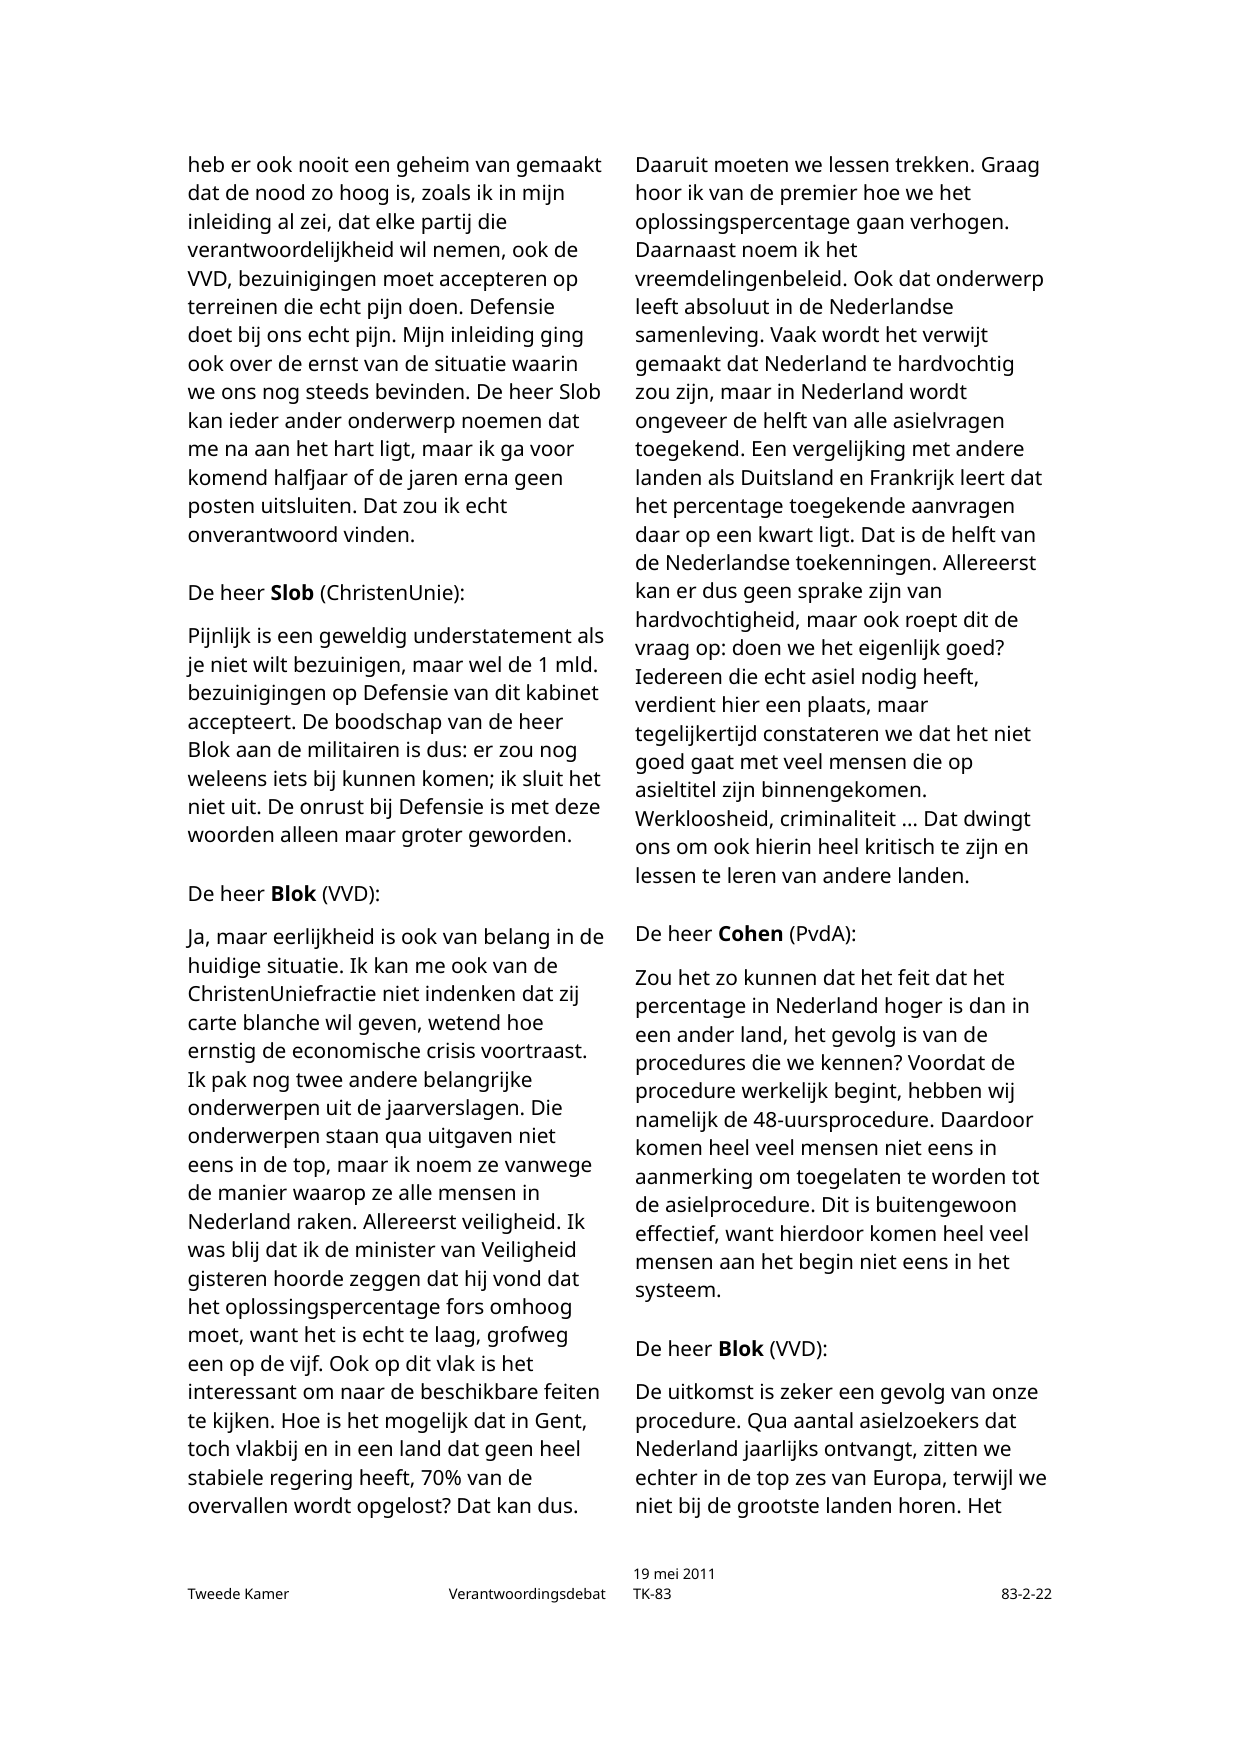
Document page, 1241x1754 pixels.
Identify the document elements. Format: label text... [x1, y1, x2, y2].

text De uitkomst is zeker een gevolg van onze procedure. Qua aantal asielzoekers dat Nederland jaarlijks ontvangt, zitten we echter in de top zes van Europa, terwijl we niet bij de grootste landen horen. Het [635, 1377, 1053, 1520]
text De heer Blok (VVD): [187, 879, 605, 907]
text Daarnaast noem ik het vreemdelingenbeleid. Ook dat onderwerp leeft absoluut in de Nederlandse samenleving. Vaak wordt het verwijt gemaakt dat Nederland te hardvochtig zou zijn, maar in Nederland wordt ongeveer de helft van alle asielvragen toegekend. Een vergelijking met andere landen als Duitsland en Frankrijk leert dat het percentage toegekende aanvragen daar op een kwart ligt. Dat is de helft van de Nederlandse toekenningen. Allereerst kan er dus geen sprake zijn van hardvochtigheid, maar ook roept dit de vraag op: doen we het eigenlijk goed? Iedereen die echt asiel nodig heeft, verdient hier een plaats, maar tegelijkertijd constateren we dat het niet goed gaat met veel mensen die op asieltitel zijn binnengekomen. Werkloosheid, criminaliteit … Dat dwingt ons om ook hierin heel kritisch te zijn en lessen te leren van andere landen. [635, 235, 1053, 889]
text Ik pak nog twee andere belangrijke onderwerpen uit de jaarverslagen. Die onderwerpen staan qua uitgaven niet eens in de top, maar ik noem ze vanwege de manier waarop ze alle mensen in Nederland raken. Allereerst veiligheid. Ik was blij dat ik de minister van Veiligheid gisteren hoorde zeggen dat hij vond dat het oplossingspercentage fors omhoog moet, want het is echt te laag, grofweg een op de vijf. Ook op dit vlak is het interessant om naar de beschikbare feiten te kijken. Hoe is het mogelijk dat in Gent, toch vlakbij en in een land dat geen heel stabiele regering heeft, 70% van de overvallen wordt opgelost? Dat kan dus. [187, 1065, 605, 1520]
text Zou het zo kunnen dat het feit dat het percentage in Nederland hoger is dan in een ander land, het gevolg is van de procedures die we kennen? Voordat de procedure werkelijk begint, hebben wij namelijk de 48-uursprocedure. Daardoor komen heel veel mensen niet eens in aanmerking om toegelaten te worden tot de asielprocedure. Dit is buitengewoon effectief, want hierdoor komen heel veel mensen aan het begin niet eens in het systeem. [635, 963, 1053, 1304]
text Ja, maar eerlijkheid is ook van belang in de huidige situatie. Ik kan me ook van de ChristenUniefractie niet indenken dat zij carte blanche wil geven, wetend hoe ernstig de economische crisis voortraast. [187, 922, 605, 1065]
text De heer Slob (ChristenUnie): [187, 578, 605, 607]
text De heer Blok (VVD): [635, 1334, 1053, 1362]
text Daaruit moeten we lessen trekken. Graag hoor ik van de premier hoe we het oplossingspercentage gaan verhogen. [635, 150, 1053, 235]
text heb er ook nooit een geheim van gemaakt dat de nood zo hoog is, zoals ik in mijn inleiding al zei, dat elke partij die verantwoordelijkheid wil nemen, ook de VVD, bezuinigingen moet accepteren op terreinen die echt pijn doen. Defensie doet bij ons echt pijn. Mijn inleiding ging ook over de ernst van de situatie waarin we ons nog steeds bevinden. De heer Slob kan ieder ander onderwerp noemen dat me na aan het hart ligt, maar ik ga voor komend halfjaar of de jaren erna geen posten uitsluiten. Dat zou ik echt onverantwoord vinden. [187, 150, 605, 548]
text De heer Cohen (PvdA): [635, 919, 1053, 948]
text Pijnlijk is een geweldig understatement als je niet wilt bezuinigen, maar wel de 1 mld. bezuinigingen op Defensie van dit kabinet accepteert. De boodschap van de heer Blok aan de militairen is dus: er zou nog weleens iets bij kunnen komen; ik sluit het niet uit. De onrust bij Defensie is met deze woorden alleen maar groter geworden. [187, 622, 605, 849]
